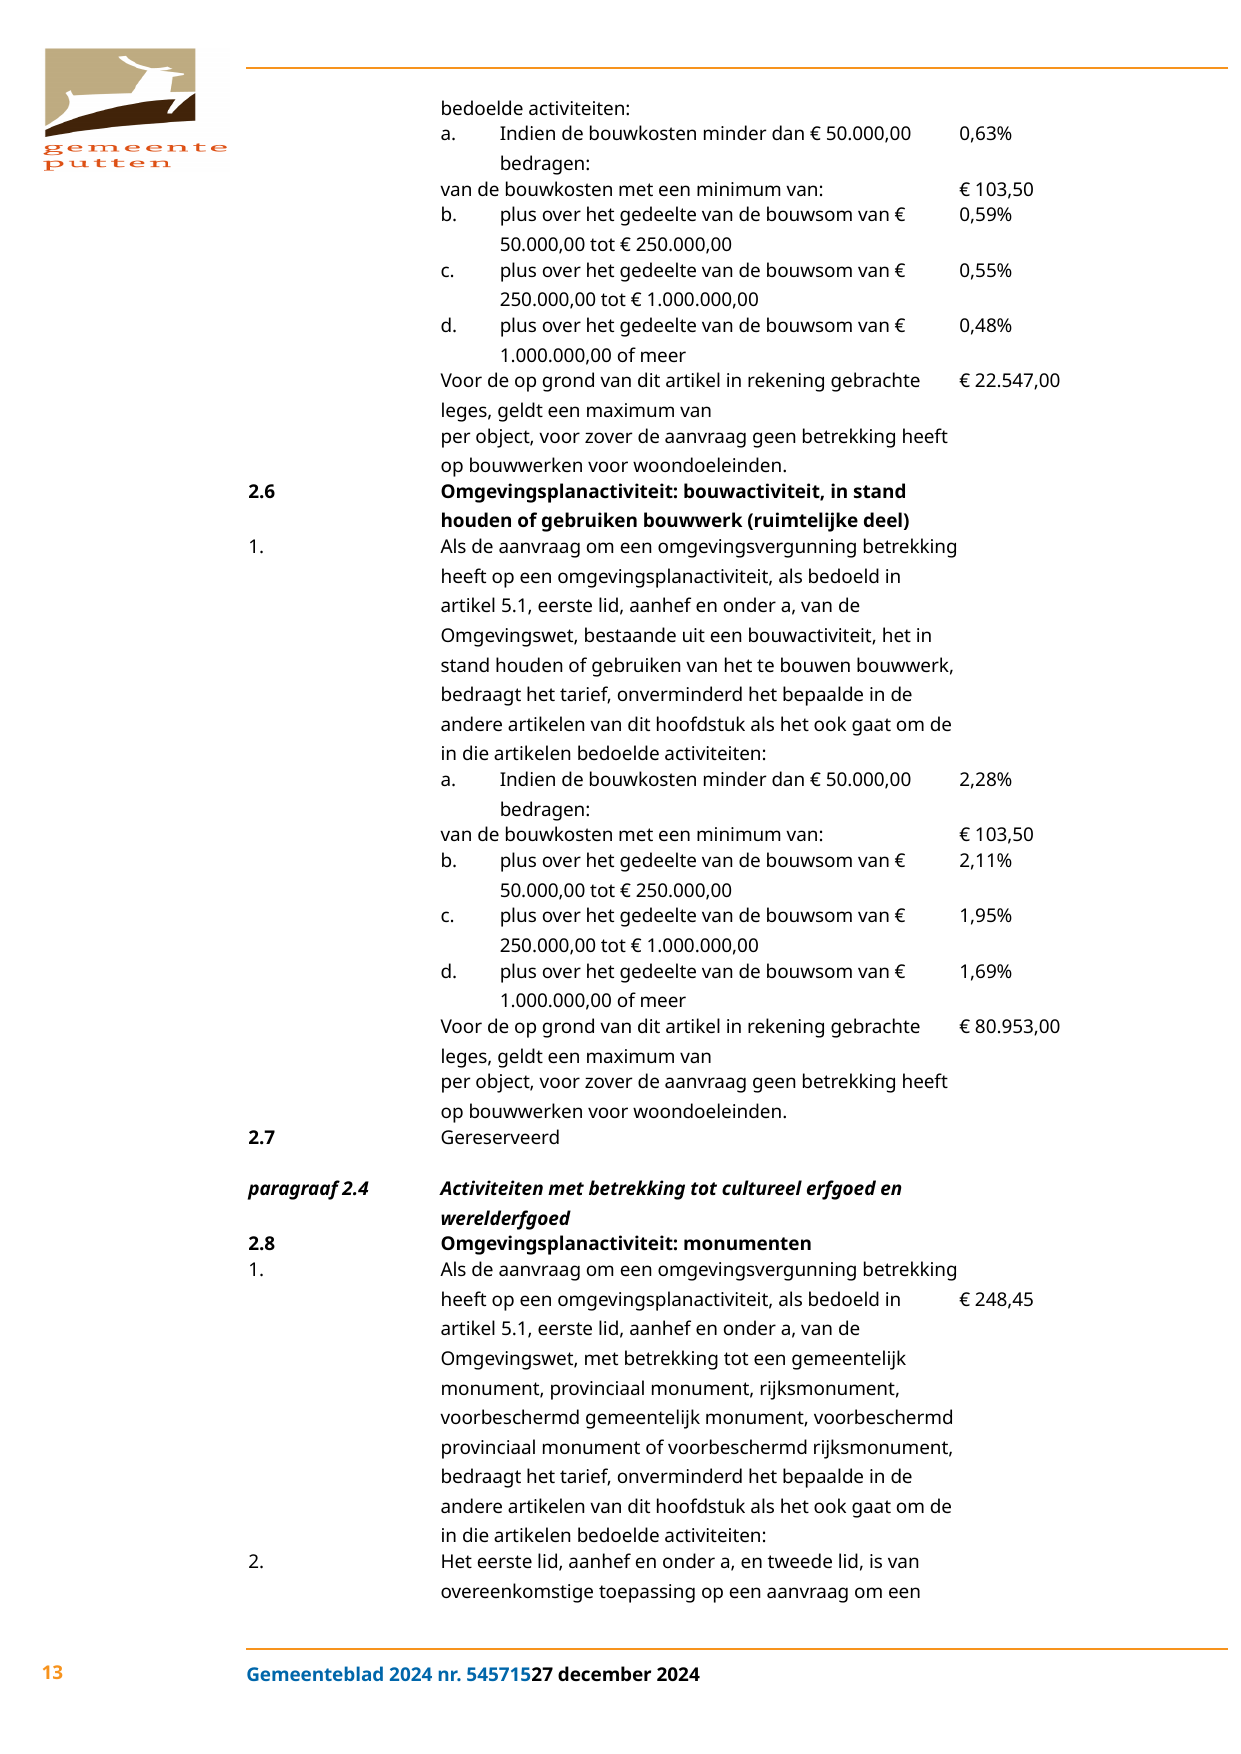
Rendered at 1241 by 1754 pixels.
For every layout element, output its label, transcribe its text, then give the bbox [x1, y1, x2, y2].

table_cell [959, 1548, 1152, 1604]
table_cell 1,69% [959, 958, 1152, 1013]
table_cell plus over het gedeelte van de bouwsom van € 50.000,00 tot € 250.000,00 [440, 847, 959, 903]
table_cell € 103,50 [959, 822, 1152, 847]
table_cell [959, 478, 1152, 533]
table_cell Indien de bouwkosten minder dan € 50.000,00 bedragen: [440, 766, 959, 822]
table_cell [959, 1124, 1152, 1149]
table_cell 2,28% [959, 766, 1152, 822]
table_cell Voor de op grond van dit artikel in rekening gebrachte leges, geldt een maximum van [440, 368, 959, 423]
table_cell € 248,45 [959, 1256, 1152, 1548]
table_cell Als de aanvraag om een omgevingsvergunning betrekking heeft op een omgevingsplanactiviteit, als bedoeld in artikel 5.1, eerste lid, aanhef en onder a, van de Omgevingswet, met betrekking tot een gemeentelijk monument, provinciaal monument, rijksmonument, voorbeschermd gemeentelijk monument, voorbeschermd provinciaal monument of voorbeschermd rijksmonument, bedraagt het tarief, onverminderd het bepaalde in de andere artikelen van dit hoofdstuk als het ook gaat om de in die artikelen bedoelde activiteiten: [440, 1256, 959, 1548]
table_cell Voor de op grond van dit artikel in rekening gebrachte leges, geldt een maximum van [440, 1013, 959, 1068]
table_cell [248, 95, 440, 121]
table_cell plus over het gedeelte van de bouwsom van € 250.000,00 tot € 1.000.000,00 [440, 903, 959, 958]
table_cell [959, 1069, 1152, 1124]
table_cell [248, 176, 440, 202]
table_cell 2.7 [248, 1124, 440, 1149]
table_cell bedoelde activiteiten: [440, 95, 959, 121]
table_cell 0,48% [959, 312, 1152, 367]
table_cell Omgevingsplanactiviteit: bouwactiviteit, in stand houden of gebruiken bouwwerk (ruimtelijke deel) [440, 478, 959, 533]
table_cell 0,55% [959, 257, 1152, 312]
table_cell Gereserveerd [440, 1124, 959, 1149]
table_cell [248, 766, 440, 822]
table_cell [248, 202, 440, 257]
table_cell [959, 1150, 1152, 1175]
table_cell plus over het gedeelte van de bouwsom van € 1.000.000,00 of meer [440, 958, 959, 1013]
table_cell [248, 312, 440, 367]
table_cell 2.8 [248, 1231, 440, 1256]
table_cell per object, voor zover de aanvraag geen betrekking heeft op bouwwerken voor woondoeleinden. [440, 423, 959, 478]
table_cell Omgevingsplanactiviteit: monumenten [440, 1231, 959, 1256]
table_cell Als de aanvraag om een omgevingsvergunning betrekking heeft op een omgevingsplanactiviteit, als bedoeld in artikel 5.1, eerste lid, aanhef en onder a, van de Omgevingswet, bestaande uit een bouwactiviteit, het in stand houden of gebruiken van het te bouwen bouwwerk, bedraagt het tarief, onverminderd het bepaalde in de andere artikelen van dit hoofdstuk als het ook gaat om de in die artikelen bedoelde activiteiten: [440, 534, 959, 766]
table_cell [959, 1175, 1152, 1231]
picture [41, 47, 231, 172]
table_cell [248, 903, 440, 958]
table_cell plus over het gedeelte van de bouwsom van € 50.000,00 tot € 250.000,00 [440, 202, 959, 257]
table_cell 2. [248, 1548, 440, 1604]
table_cell Activiteiten met betrekking tot cultureel erfgoed en werelderfgoed [440, 1175, 959, 1231]
table_cell [959, 95, 1152, 121]
table_cell [248, 822, 440, 847]
table_cell paragraaf 2.4 [248, 1175, 440, 1231]
table_cell van de bouwkosten met een minimum van: [440, 176, 959, 202]
table_cell [248, 423, 440, 478]
table_cell 0,59% [959, 202, 1152, 257]
table_cell € 80.953,00 [959, 1013, 1152, 1068]
table_cell € 22.547,00 [959, 368, 1152, 423]
table_cell [248, 257, 440, 312]
table_cell [248, 121, 440, 176]
table_cell 2,11% [959, 847, 1152, 903]
table_cell plus over het gedeelte van de bouwsom van € 1.000.000,00 of meer [440, 312, 959, 367]
table_cell [248, 368, 440, 423]
table_cell 2.6 [248, 478, 440, 533]
table_cell 0,63% [959, 121, 1152, 176]
table_cell [248, 847, 440, 903]
table_cell 1,95% [959, 903, 1152, 958]
table_cell [248, 958, 440, 1013]
table_cell per object, voor zover de aanvraag geen betrekking heeft op bouwwerken voor woondoeleinden. [440, 1069, 959, 1124]
table_cell [248, 1013, 440, 1068]
table_cell Indien de bouwkosten minder dan € 50.000,00 bedragen: [440, 121, 959, 176]
table_cell € 103,50 [959, 176, 1152, 202]
table_cell 1. [248, 1256, 440, 1548]
table_cell [248, 1150, 440, 1175]
table_cell [959, 423, 1152, 478]
table_cell van de bouwkosten met een minimum van: [440, 822, 959, 847]
table_cell 1. [248, 534, 440, 766]
table_cell [959, 534, 1152, 766]
table_cell [248, 1069, 440, 1124]
table_cell [440, 1150, 959, 1175]
table_cell Het eerste lid, aanhef en onder a, en tweede lid, is van overeenkomstige toepassing op een aanvraag om een [440, 1548, 959, 1604]
table_cell plus over het gedeelte van de bouwsom van € 250.000,00 tot € 1.000.000,00 [440, 257, 959, 312]
table_cell [959, 1231, 1152, 1256]
